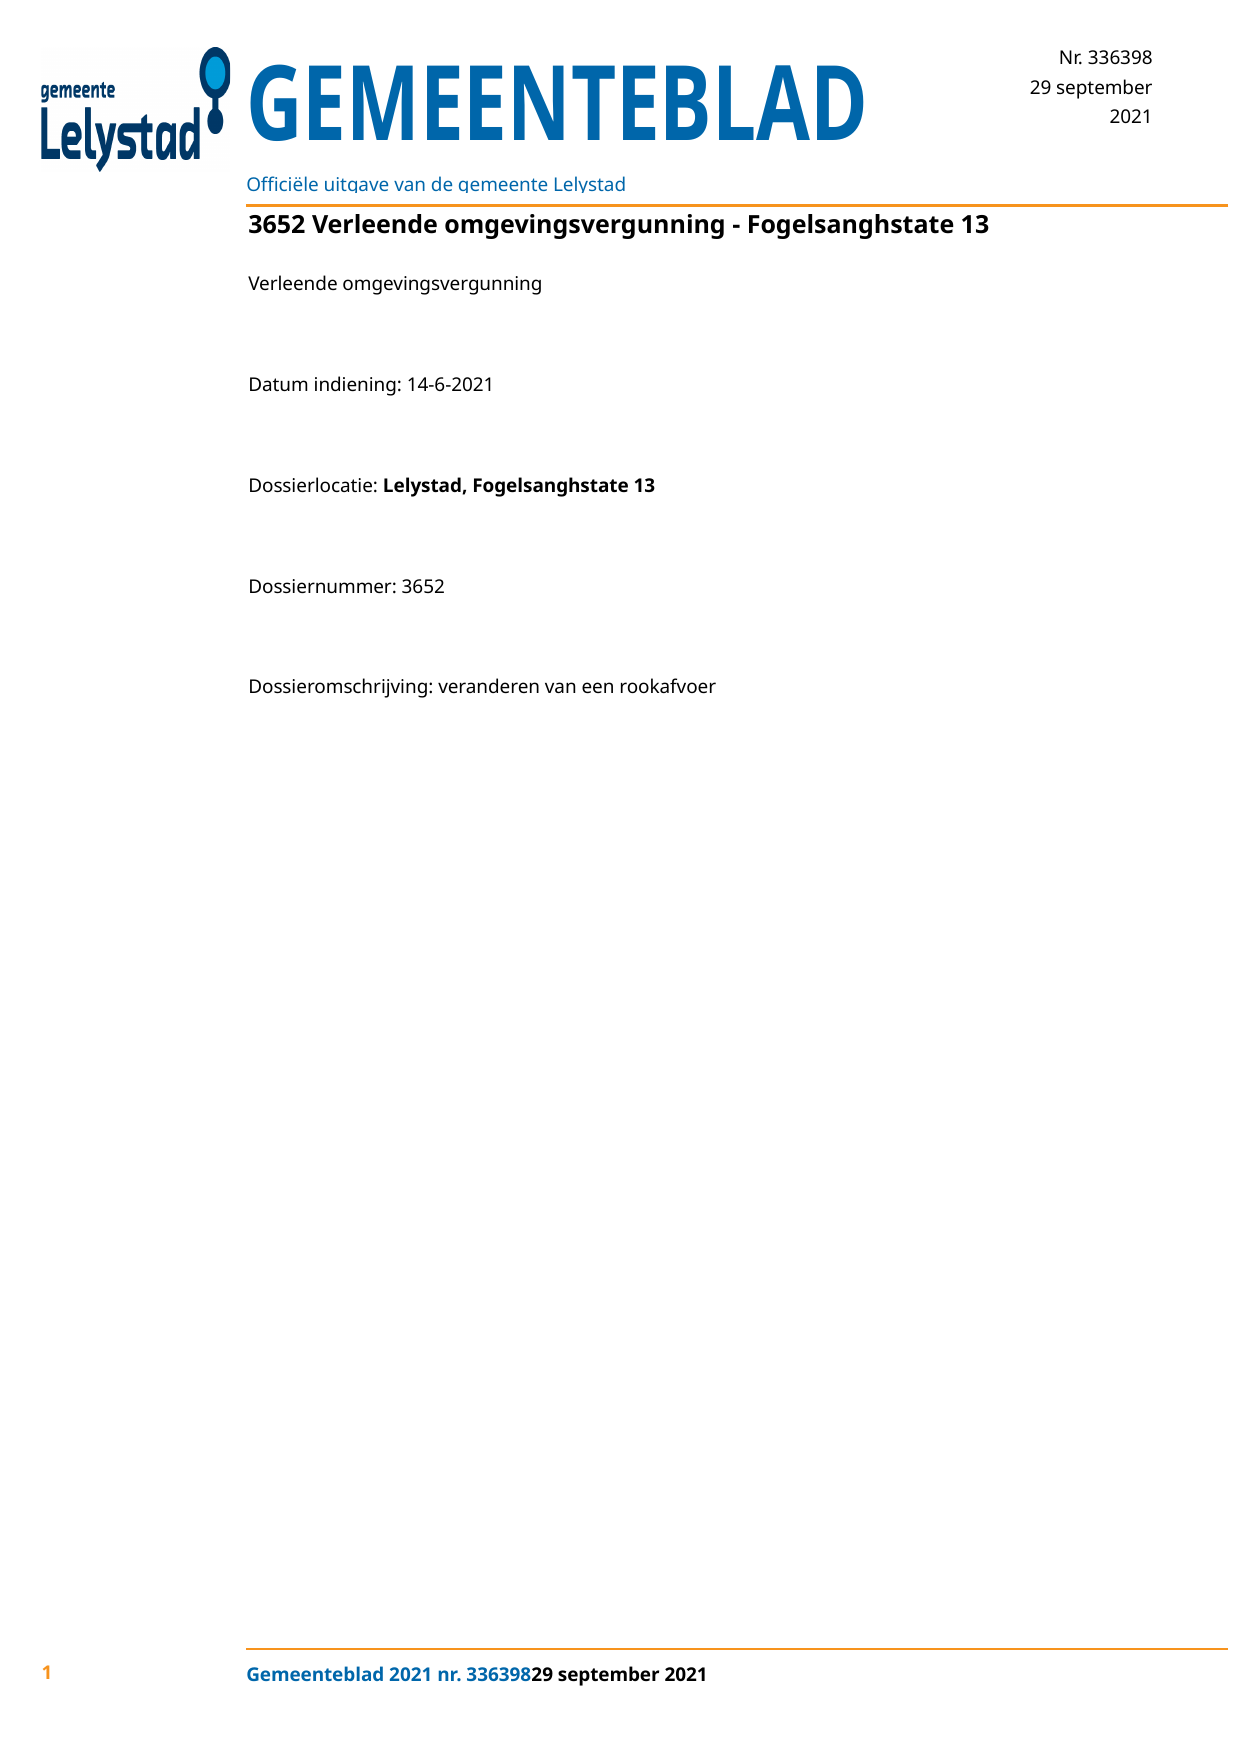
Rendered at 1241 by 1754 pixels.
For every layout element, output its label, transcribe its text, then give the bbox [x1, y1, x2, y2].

text Dossiernummer: 3652 [248, 573, 1152, 598]
text Dossierlocatie: Lelystad, Fogelsanghstate 13 [248, 472, 1152, 498]
text 3652 Verleende omgevingsvergunning - Fogelsanghstate 13 [248, 207, 1152, 241]
text Verleende omgevingsvergunning [248, 270, 1152, 296]
text Dossieromschrijving: veranderen van een rookafvoer [248, 674, 1152, 699]
text Datum indiening: 14-6-2021 [248, 371, 1152, 397]
picture [41, 47, 231, 172]
